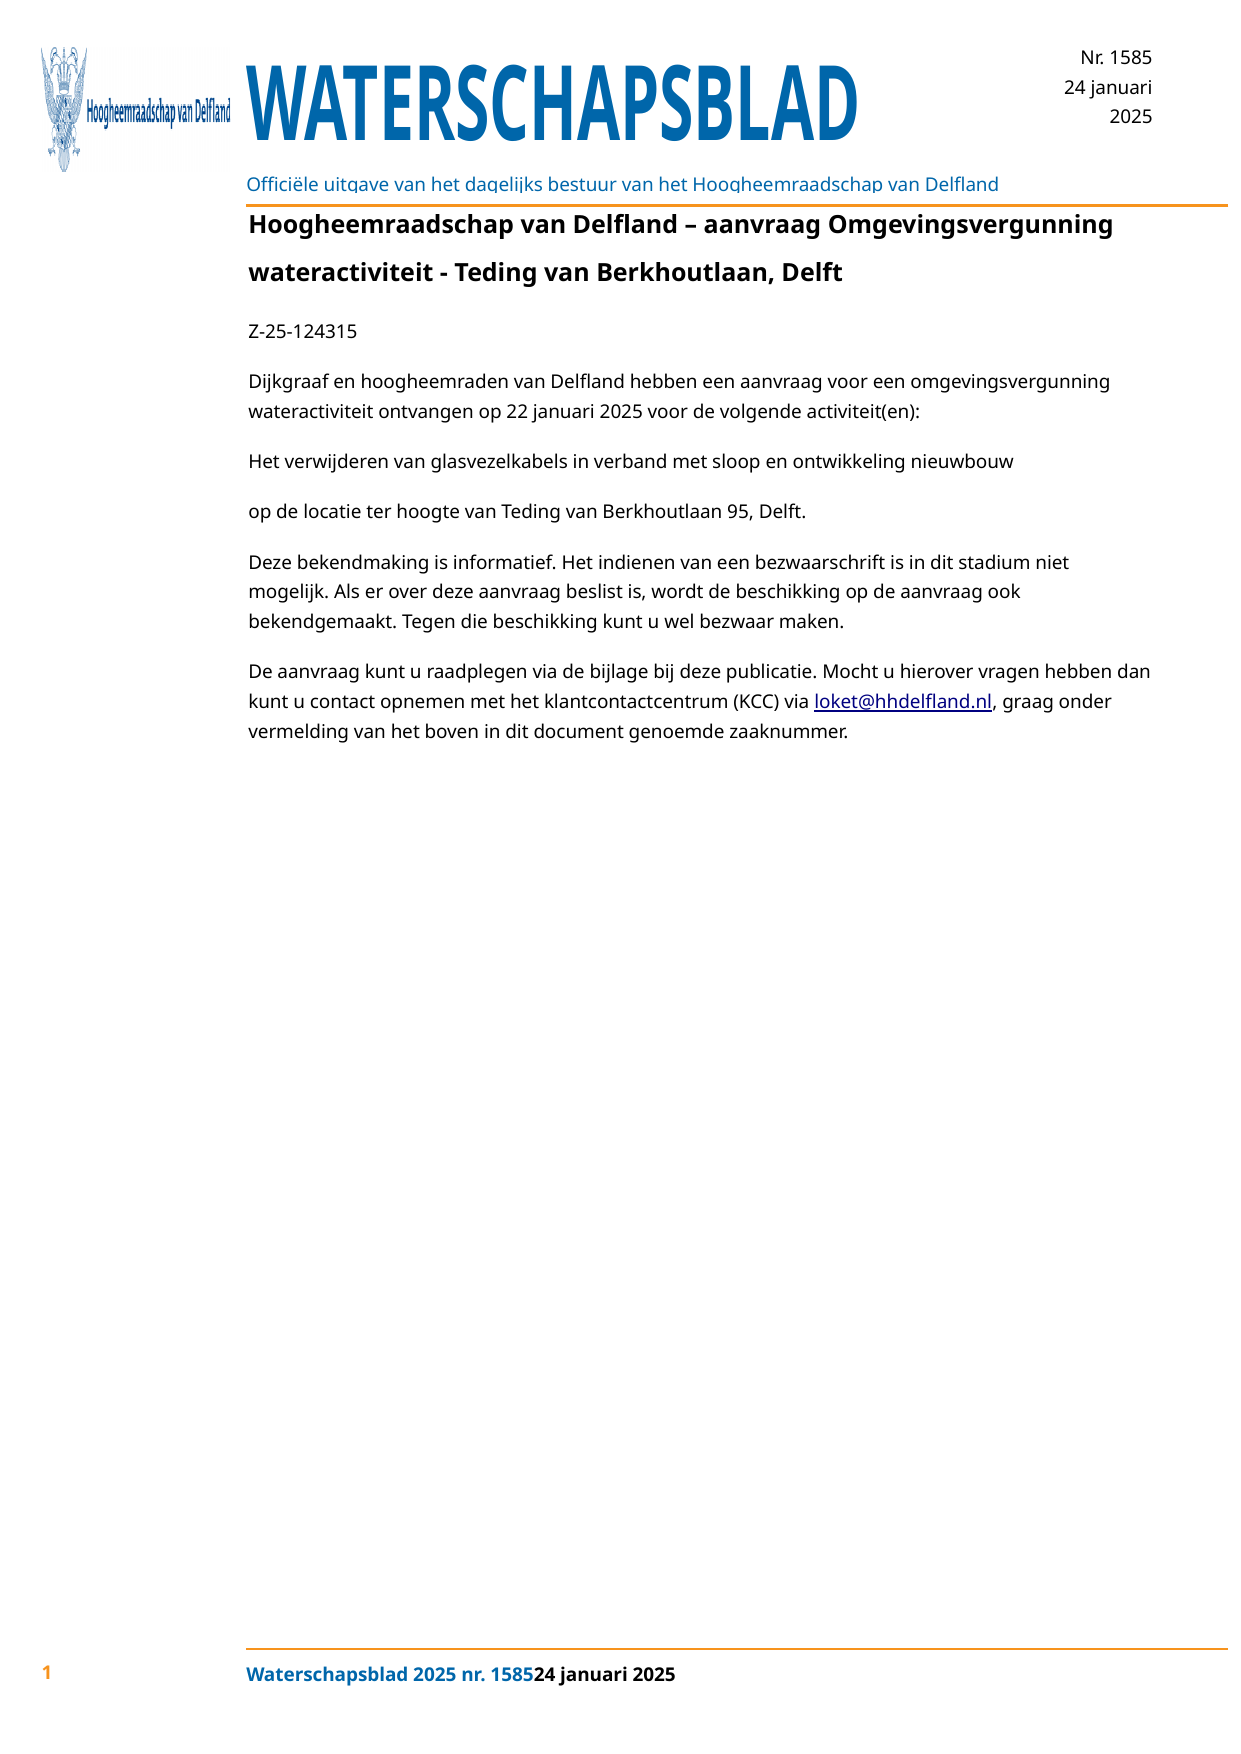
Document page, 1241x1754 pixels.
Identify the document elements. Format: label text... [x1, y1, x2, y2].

text Het verwijderen van glasvezelkabels in verband met sloop en ontwikkeling nieuwbouw [248, 448, 1152, 474]
text De aanvraag kunt u raadplegen via de bijlage bij deze publicatie. Mocht u hierover vragen hebben dan kunt u contact opnemen met het klantcontactcentrum (KCC) via loket@hhdelfland.nl, graag onder vermelding van het boven in dit document genoemde zaaknummer. [248, 659, 1152, 744]
text op de locatie ter hoogte van Teding van Berkhoutlaan 95, Delft. [248, 499, 1152, 524]
text Deze bekendmaking is informatief. Het indienen van een bezwaarschrift is in dit stadium niet mogelijk. Als er over deze aanvraag beslist is, wordt de beschikking op de aanvraag ook bekendgemaakt. Tegen die beschikking kunt u wel bezwaar maken. [248, 549, 1152, 634]
picture [41, 47, 231, 172]
text Z-25-124315 [248, 318, 1152, 344]
text Hoogheemraadschap van Delfland – aanvraag Omgevingsvergunning wateractiviteit - Teding van Berkhoutlaan, Delft [248, 207, 1152, 288]
text Dijkgraaf en hoogheemraden van Delfland hebben een aanvraag voor een omgevingsvergunning wateractiviteit ontvangen op 22 januari 2025 voor de volgende activiteit(en): [248, 368, 1152, 424]
